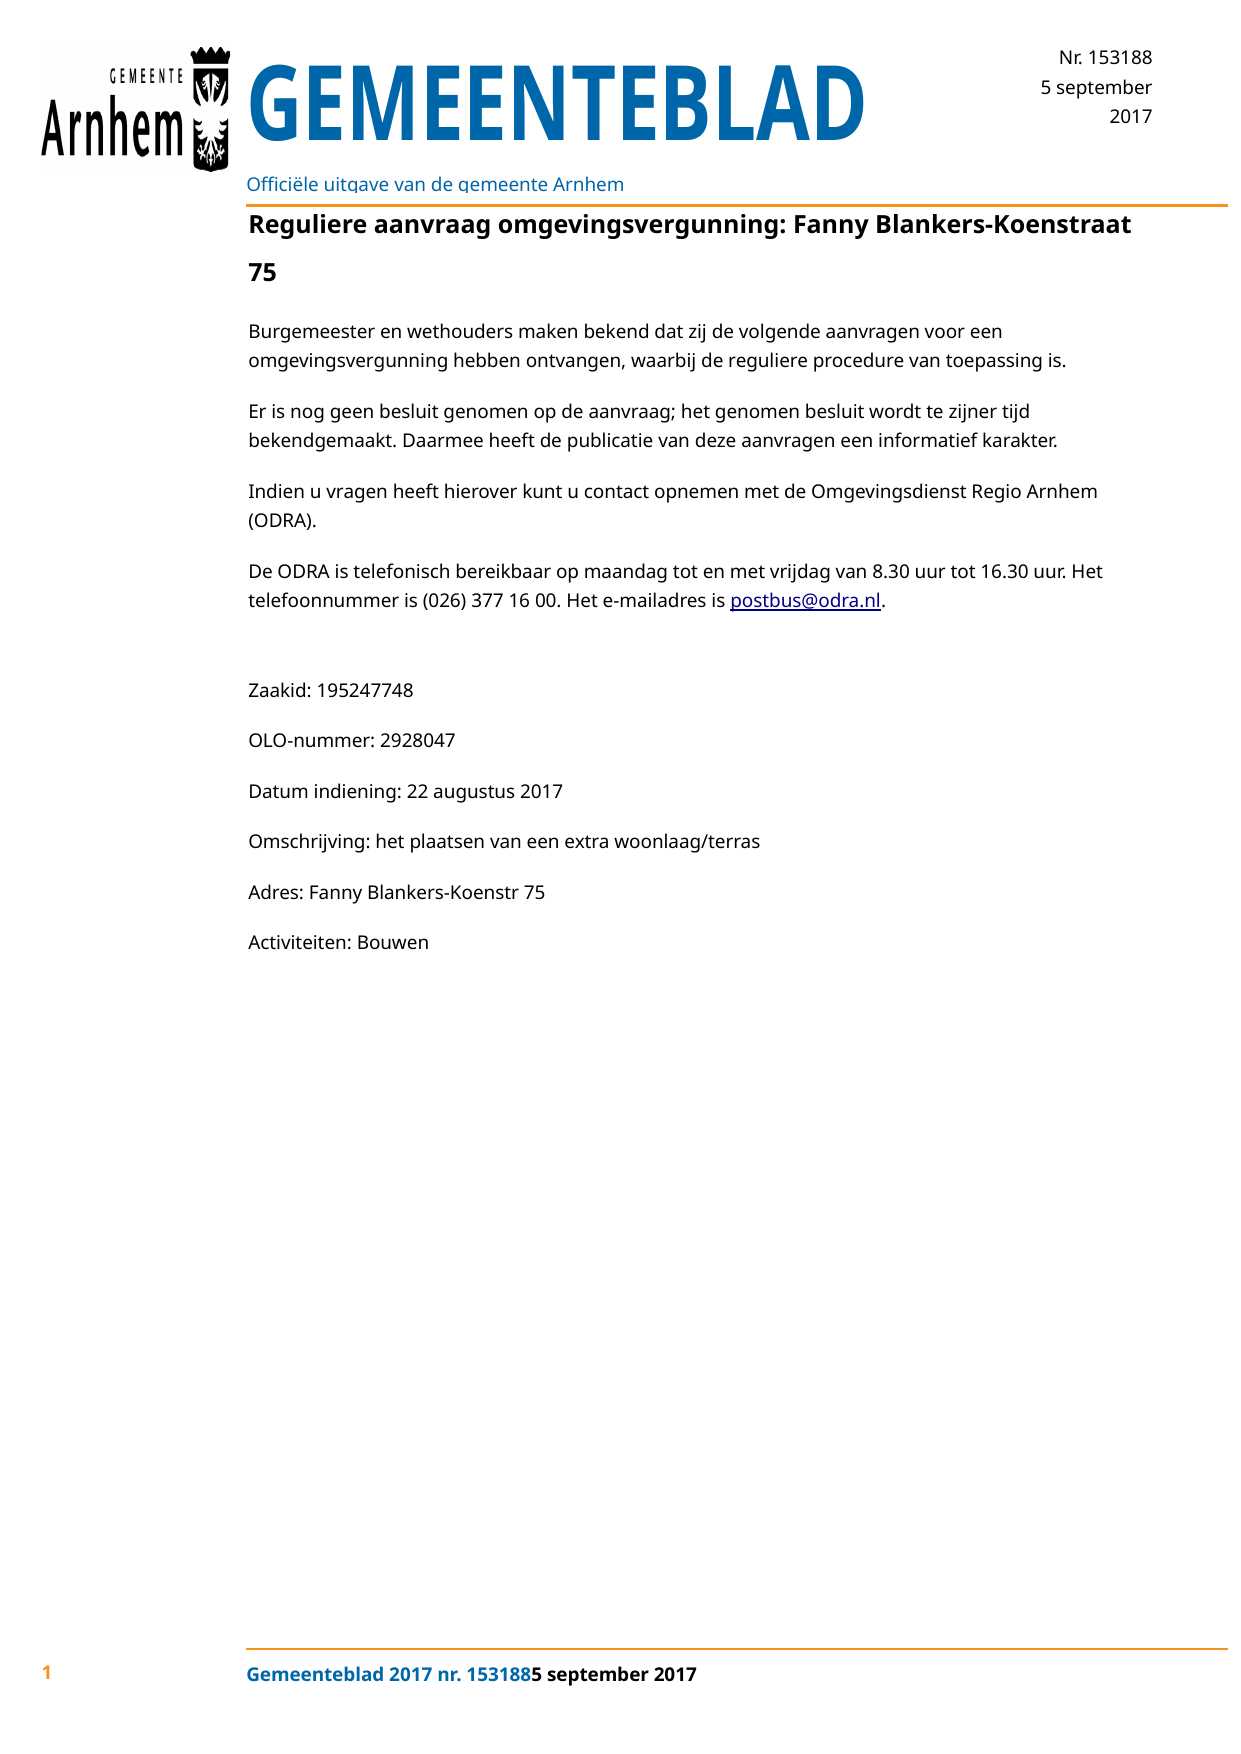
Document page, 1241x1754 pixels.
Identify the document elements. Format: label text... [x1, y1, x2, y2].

text Activiteiten: Bouwen [248, 929, 1152, 955]
text De ODRA is telefonisch bereikbaar op maandag tot en met vrijdag van 8.30 uur tot 16.30 uur. Het telefoonnummer is (026) 377 16 00. Het e-mailadres is postbus@odra.nl. [248, 558, 1152, 613]
picture [41, 47, 231, 172]
text Burgemeester en wethouders maken bekend dat zij de volgende aanvragen voor een omgevingsvergunning hebben ontvangen, waarbij de reguliere procedure van toepassing is. [248, 318, 1152, 373]
text Indien u vragen heeft hierover kunt u contact opnemen met de Omgevingsdienst Regio Arnhem (ODRA). [248, 478, 1152, 533]
text Zaakid: 195247748 [248, 677, 1152, 703]
text Er is nog geen besluit genomen op de aanvraag; het genomen besluit wordt te zijner tijd bekendgemaakt. Daarmee heeft de publicatie van deze aanvragen een informatief karakter. [248, 398, 1152, 453]
text OLO-nummer: 2928047 [248, 728, 1152, 753]
text Adres: Fanny Blankers-Koenstr 75 [248, 879, 1152, 904]
text Reguliere aanvraag omgevingsvergunning: Fanny Blankers-Koenstraat 75 [248, 207, 1152, 288]
text Datum indiening: 22 augustus 2017 [248, 778, 1152, 804]
text Omschrijving: het plaatsen van een extra woonlaag/terras [248, 828, 1152, 854]
